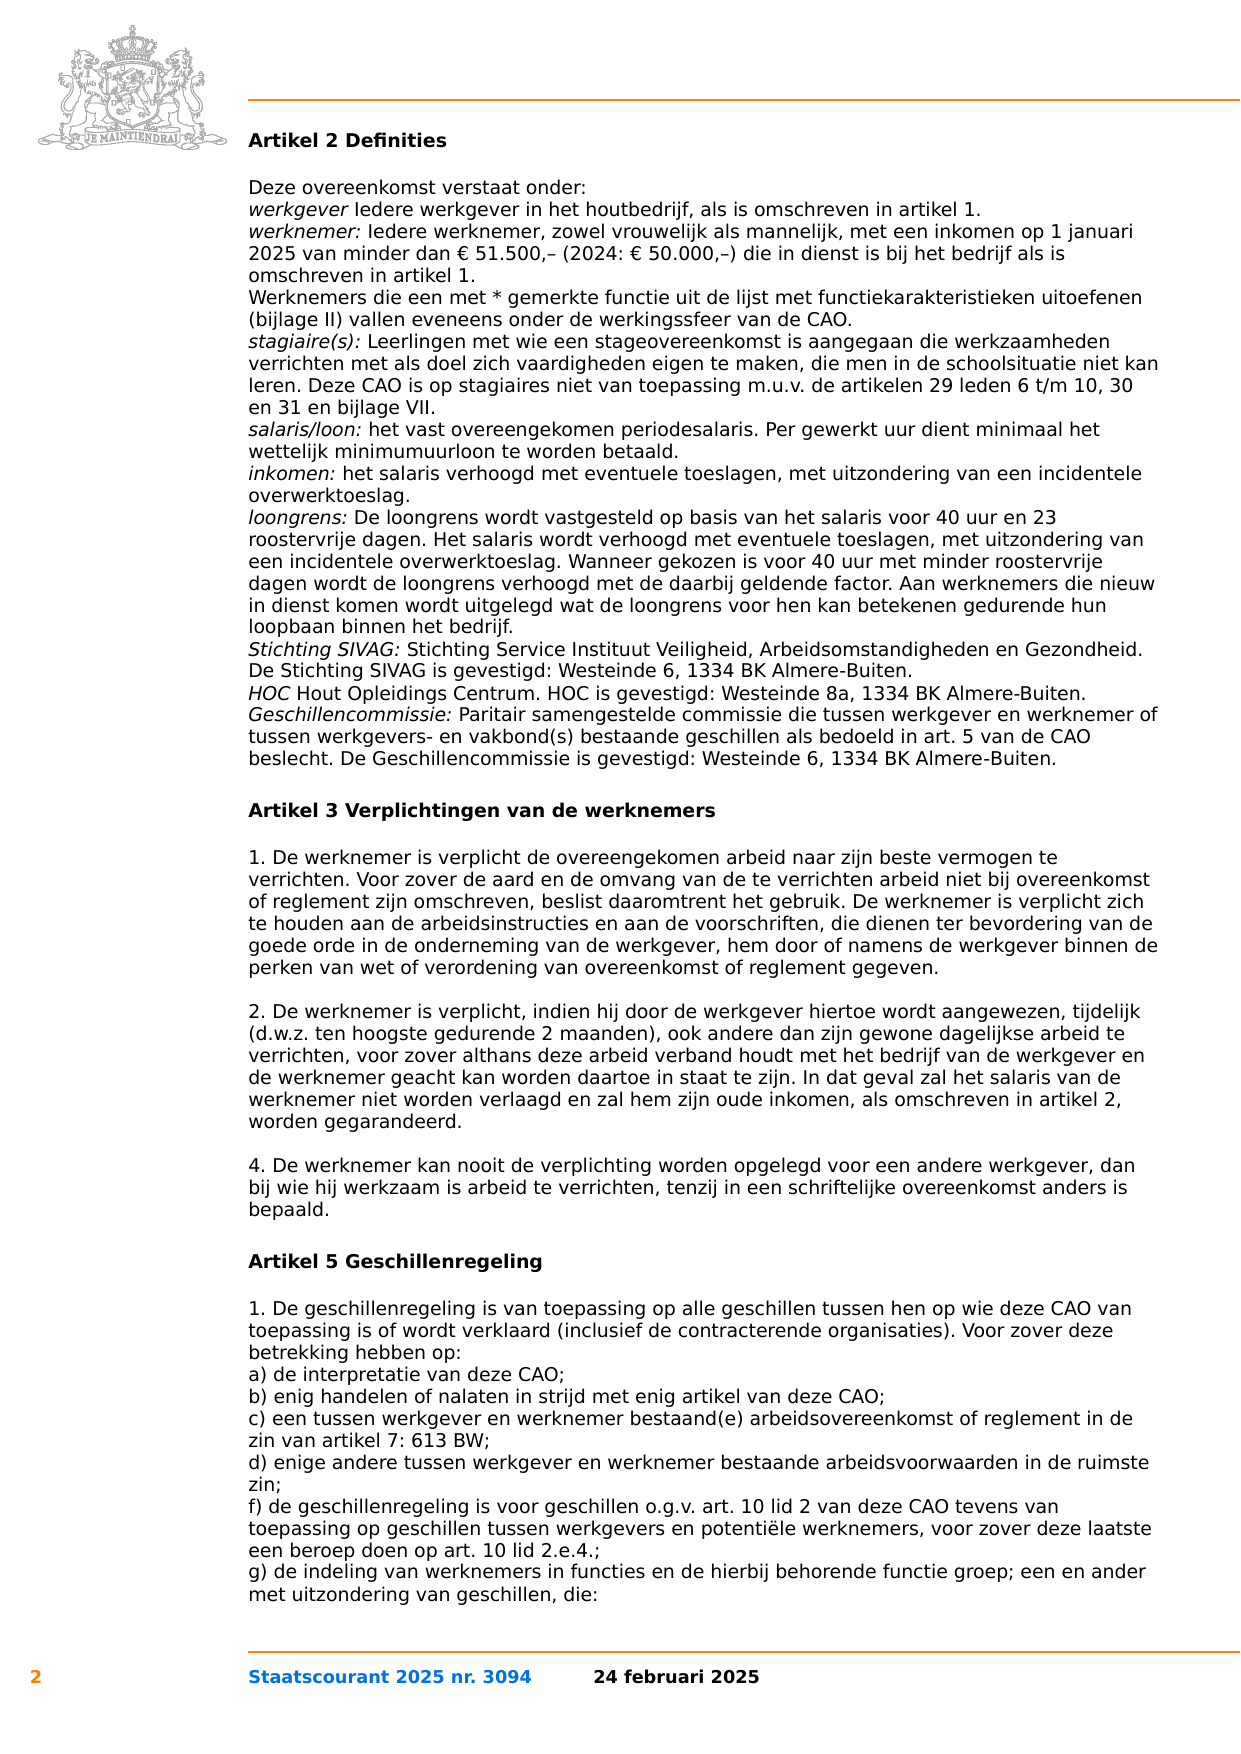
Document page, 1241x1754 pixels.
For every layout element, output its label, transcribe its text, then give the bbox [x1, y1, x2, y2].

text HOC Hout Opleidings Centrum. HOC is gevestigd: Westeinde 8a, 1334 BK Almere-Buiten. [248, 682, 1163, 704]
text Deze overeenkomst verstaat onder: [248, 177, 1163, 199]
text d) enige andere tussen werkgever en werknemer bestaande arbeidsvoorwaarden in de ruimste zin; [248, 1452, 1163, 1496]
text werkgever Iedere werkgever in het houtbedrijf, als is omschreven in artikel 1. [248, 199, 1163, 221]
text Werknemers die een met * gemerkte functie uit de lijst met functiekarakteristieken uitoefenen (bijlage II) vallen eveneens onder de werkingssfeer van de CAO. [248, 287, 1163, 331]
text salaris/loon: het vast overeengekomen periodesalaris. Per gewerkt uur dient minimaal het wettelijk minimumuurloon te worden betaald. [248, 419, 1163, 463]
text 1. De geschillenregeling is van toepassing op alle geschillen tussen hen op wie deze CAO van toepassing is of wordt verklaard (inclusief de contracterende organisaties). Voor zover deze betrekking hebben op: [248, 1298, 1163, 1364]
text f) de geschillenregeling is voor geschillen o.g.v. art. 10 lid 2 van deze CAO tevens van toepassing op geschillen tussen werkgevers en potentiële werknemers, voor zover deze laatste een beroep doen op art. 10 lid 2.e.4.; [248, 1496, 1163, 1561]
text stagiaire(s): Leerlingen met wie een stageovereenkomst is aangegaan die werkzaamheden verrichten met als doel zich vaardigheden eigen te maken, die men in de schoolsituatie niet kan leren. Deze CAO is op stagiaires niet van toepassing m.u.v. de artikelen 29 leden 6 t/m 10, 30 en 31 en bijlage VII. [248, 331, 1163, 419]
subtitle Artikel 3 Verplichtingen van de werknemers [248, 800, 1163, 822]
text werknemer: Iedere werknemer, zowel vrouwelijk als mannelijk, met een inkomen op 1 januari 2025 van minder dan € 51.500,– (2024: € 50.000,–) die in dienst is bij het bedrijf als is omschreven in artikel 1. [248, 221, 1163, 287]
text Geschillencommissie: Paritair samengestelde commissie die tussen werkgever en werknemer of tussen werkgevers‑ en vakbond(s) bestaande geschillen als bedoeld in art. 5 van de CAO beslecht. De Geschillencommissie is gevestigd: Westeinde 6, 1334 BK Almere‑Buiten. [248, 704, 1163, 770]
subtitle Artikel 2 Definities [248, 130, 1163, 152]
text g) de indeling van werknemers in functies en de hierbij behorende functie groep; een en ander met uitzondering van geschillen, die: [248, 1561, 1163, 1605]
text 2. De werknemer is verplicht, indien hij door de werkgever hiertoe wordt aangewezen, tijdelijk (d.w.z. ten hoogste gedurende 2 maanden), ook andere dan zijn gewone dagelijkse arbeid te verrichten, voor zover althans deze arbeid verband houdt met het bedrijf van de werkgever en de werknemer geacht kan worden daartoe in staat te zijn. In dat geval zal het salaris van de werknemer niet worden verlaagd en zal hem zijn oude inkomen, als omschreven in artikel 2, worden gegarandeerd. [248, 1001, 1163, 1133]
text loongrens: De loongrens wordt vastgesteld op basis van het salaris voor 40 uur en 23 roostervrije dagen. Het salaris wordt verhoogd met eventuele toeslagen, met uitzondering van een incidentele overwerktoeslag. Wanneer gekozen is voor 40 uur met minder roostervrije dagen wordt de loongrens verhoogd met de daarbij geldende factor. Aan werknemers die nieuw in dienst komen wordt uitgelegd wat de loongrens voor hen kan betekenen gedurende hun loopbaan binnen het bedrijf. [248, 507, 1163, 638]
text b) enig handelen of nalaten in strijd met enig artikel van deze CAO; [248, 1386, 1163, 1408]
text c) een tussen werkgever en werknemer bestaand(e) arbeidsovereenkomst of reglement in de zin van artikel 7: 613 BW; [248, 1408, 1163, 1452]
text 1. De werknemer is verplicht de overeengekomen arbeid naar zijn beste vermogen te verrichten. Voor zover de aard en de omvang van de te verrichten arbeid niet bij overeenkomst of reglement zijn omschreven, beslist daaromtrent het gebruik. De werknemer is verplicht zich te houden aan de arbeidsinstructies en aan de voorschriften, die dienen ter bevordering van de goede orde in de onderneming van de werkgever, hem door of namens de werkgever binnen de perken van wet of verordening van overeenkomst of reglement gegeven. [248, 847, 1163, 979]
subtitle Artikel 5 Geschillenregeling [248, 1251, 1163, 1273]
picture [38, 25, 227, 150]
text a) de interpretatie van deze CAO; [248, 1364, 1163, 1386]
text 4. De werknemer kan nooit de verplichting worden opgelegd voor een andere werkgever, dan bij wie hij werkzaam is arbeid te verrichten, tenzij in een schriftelijke overeenkomst anders is bepaald. [248, 1155, 1163, 1221]
text inkomen: het salaris verhoogd met eventuele toeslagen, met uitzondering van een incidentele overwerktoeslag. [248, 463, 1163, 507]
text Stichting SIVAG: Stichting Service Instituut Veiligheid, Arbeidsomstandigheden en Gezondheid. De Stichting SIVAG is gevestigd: Westeinde 6, 1334 BK Almere‑Buiten. [248, 638, 1163, 682]
